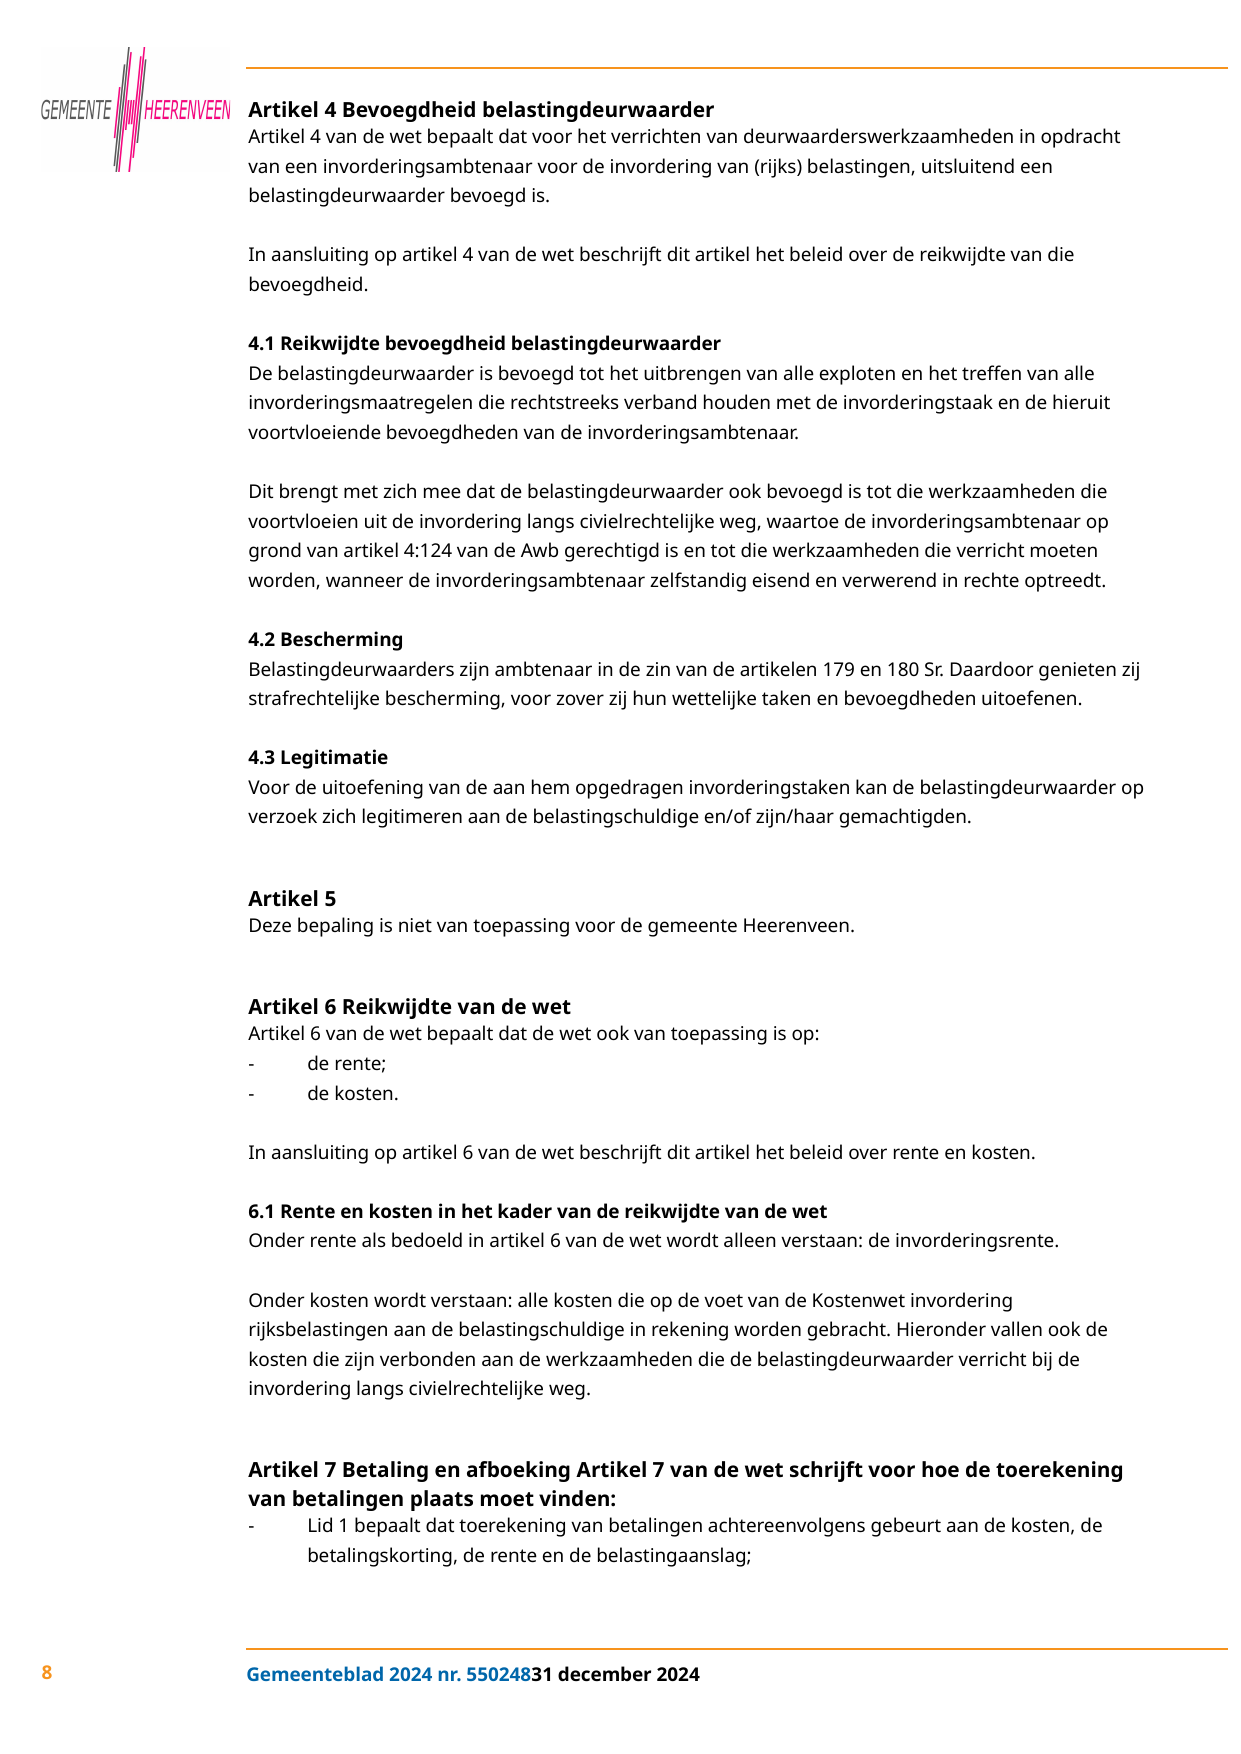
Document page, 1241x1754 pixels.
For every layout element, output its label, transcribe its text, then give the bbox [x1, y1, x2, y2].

text In aansluiting op artikel 6 van de wet beschrijft dit artikel het beleid over rente en kosten. [248, 1139, 1152, 1164]
text 4.2 Bescherming [248, 626, 1152, 652]
text Artikel 6 van de wet bepaalt dat de wet ook van toepassing is op: [248, 1021, 1152, 1046]
text 4.1 Reikwijdte bevoegdheid belastingdeurwaarder [248, 330, 1152, 356]
text In aansluiting op artikel 4 van de wet beschrijft dit artikel het beleid over de reikwijdte van die bevoegdheid. [248, 242, 1152, 297]
text Artikel 4 van de wet bepaalt dat voor het verrichten van deurwaarderswerkzaamheden in opdracht van een invorderingsambtenaar voor de invordering van (rijks) belastingen, uitsluitend een belastingdeurwaarder bevoegd is. [248, 123, 1152, 208]
text Onder kosten wordt verstaan: alle kosten die op de voet van de Kostenwet invordering rijksbelastingen aan de belastingschuldige in rekening worden gebracht. Hieronder vallen ook de kosten die zijn verbonden aan de werkzaamheden die de belastingdeurwaarder verricht bij de invordering langs civielrechtelijke weg. [248, 1287, 1152, 1401]
list de kosten. [248, 1080, 1152, 1105]
text Onder rente als bedoeld in artikel 6 van de wet wordt alleen verstaan: de invorderingsrente. [248, 1228, 1152, 1253]
text Artikel 4 Bevoegdheid belastingdeurwaarder [248, 95, 1152, 123]
list de rente; [248, 1050, 1152, 1076]
text Artikel 5 [248, 884, 1152, 912]
text Belastingdeurwaarders zijn ambtenaar in de zin van de artikelen 179 en 180 Sr. Daardoor genieten zij strafrechtelijke bescherming, voor zover zij hun wettelijke taken en bevoegdheden uitoefenen. [248, 656, 1152, 711]
picture [41, 47, 231, 172]
text De belastingdeurwaarder is bevoegd tot het uitbrengen van alle exploten en het treffen van alle invorderingsmaatregelen die rechtstreeks verband houden met de invorderingstaak en de hieruit voortvloeiende bevoegdheden van de invorderingsambtenaar. [248, 360, 1152, 445]
list Lid 1 bepaalt dat toerekening van betalingen achtereenvolgens gebeurt aan de kosten, de betalingskorting, de rente en de belastingaanslag; [248, 1512, 1152, 1568]
text 4.3 Legitimatie [248, 744, 1152, 770]
text Artikel 7 Betaling en afboeking Artikel 7 van de wet schrijft voor hoe de toerekening van betalingen plaats moet vinden: [248, 1456, 1152, 1512]
text Voor de uitoefening van de aan hem opgedragen invorderingstaken kan de belastingdeurwaarder op verzoek zich legitimeren aan de belastingschuldige en/of zijn/haar gemachtigden. [248, 774, 1152, 829]
text Dit brengt met zich mee dat de belastingdeurwaarder ook bevoegd is tot die werkzaamheden die voortvloeien uit de invordering langs civielrechtelijke weg, waartoe de invorderingsambtenaar op grond van artikel 4:124 van de Awb gerechtigd is en tot die werkzaamheden die verricht moeten worden, wanneer de invorderingsambtenaar zelfstandig eisend en verwerend in rechte optreedt. [248, 478, 1152, 593]
text 6.1 Rente en kosten in het kader van de reikwijdte van de wet [248, 1198, 1152, 1224]
text Deze bepaling is niet van toepassing voor de gemeente Heerenveen. [248, 912, 1152, 938]
text Artikel 6 Reikwijdte van de wet [248, 992, 1152, 1021]
